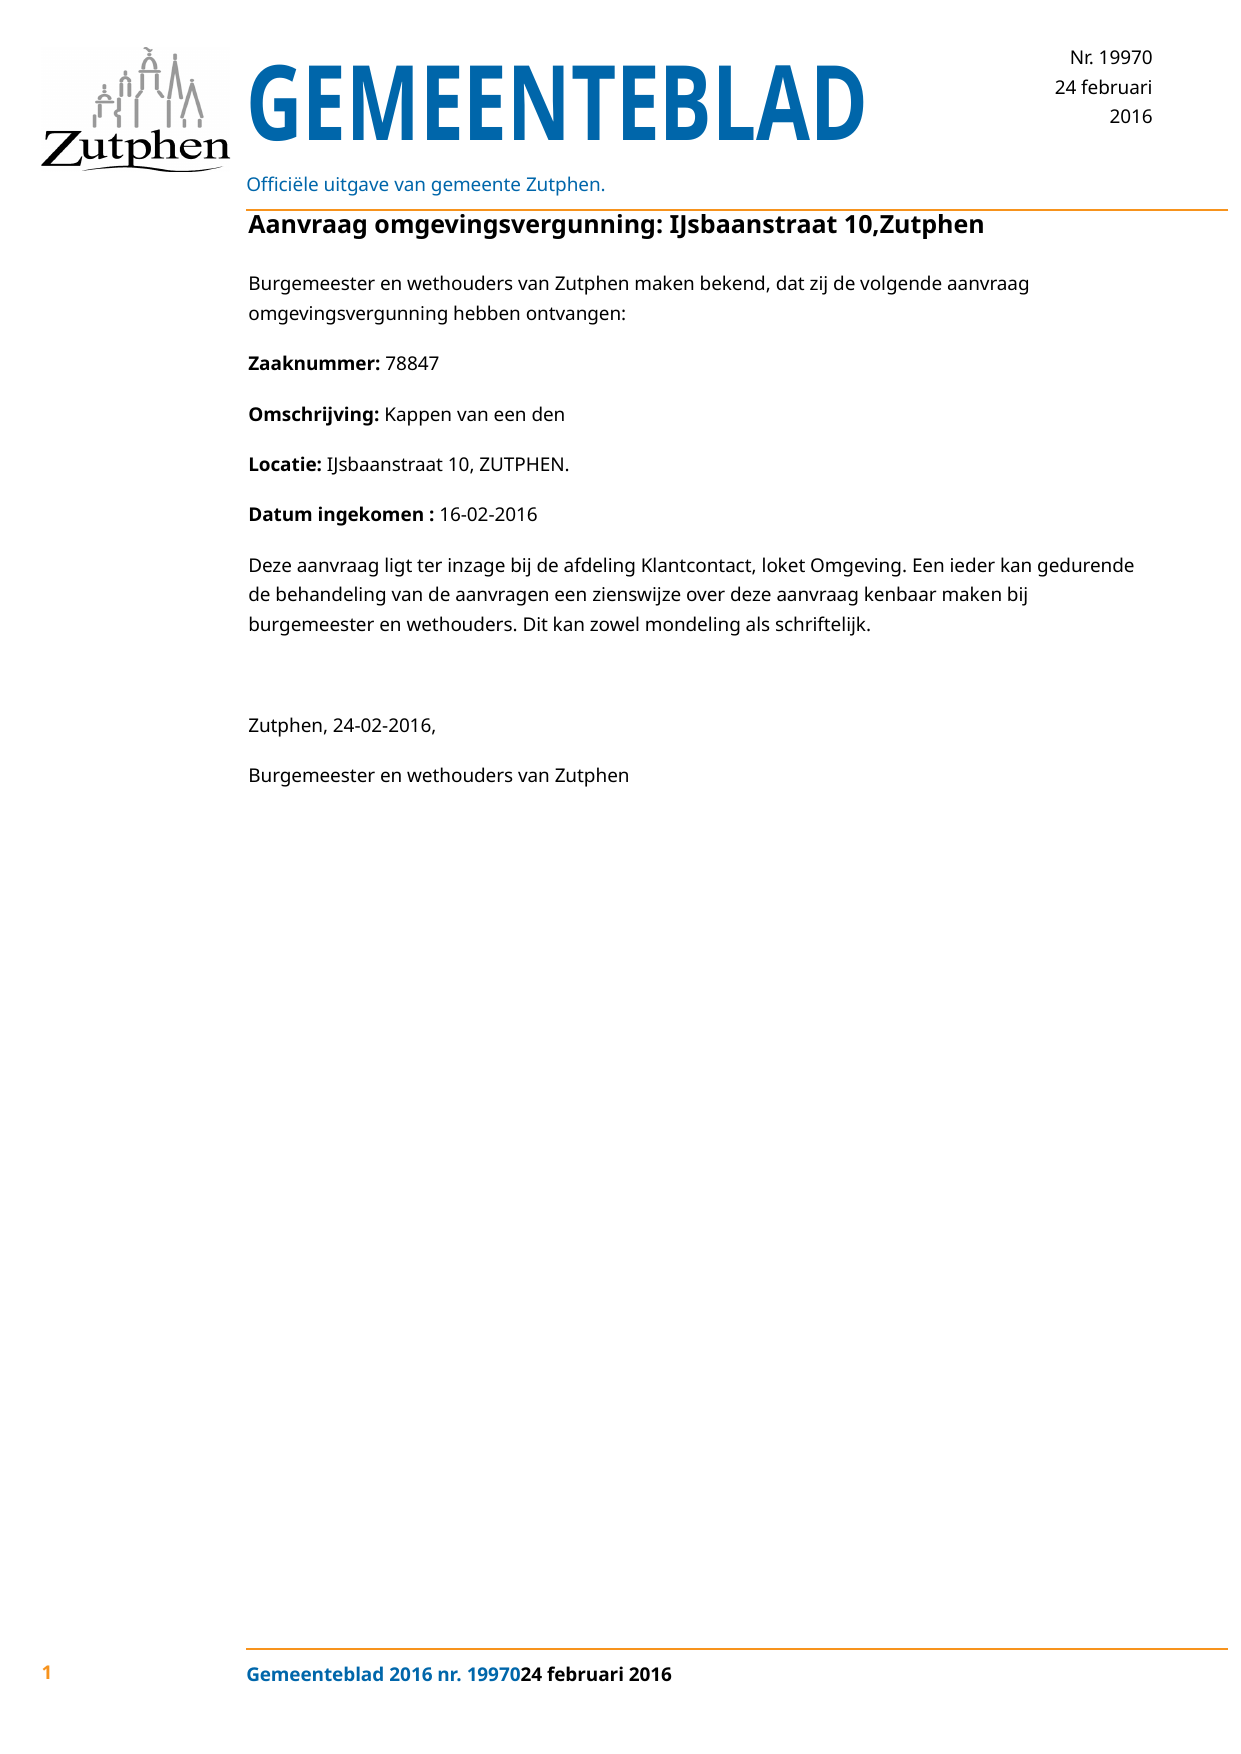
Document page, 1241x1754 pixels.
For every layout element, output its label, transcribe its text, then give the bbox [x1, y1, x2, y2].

picture [41, 47, 231, 172]
text Deze aanvraag ligt ter inzage bij de afdeling Klantcontact, loket Omgeving. Een ieder kan gedurende de behandeling van de aanvragen een zienswijze over deze aanvraag kenbaar maken bij burgemeester en wethouders. Dit kan zowel mondeling als schriftelijk. [248, 552, 1152, 637]
text Aanvraag omgevingsvergunning: IJsbaanstraat 10,Zutphen [248, 211, 1152, 241]
text Burgemeester en wethouders van Zutphen maken bekend, dat zij de volgende aanvraag omgevingsvergunning hebben ontvangen: [248, 270, 1152, 326]
text Zaaknummer: 78847 [248, 350, 1152, 376]
text Omschrijving: Kappen van een den [248, 401, 1152, 426]
text Locatie: IJsbaanstraat 10, ZUTPHEN. [248, 451, 1152, 477]
text Burgemeester en wethouders van Zutphen [248, 762, 1152, 788]
text Datum ingekomen : 16-02-2016 [248, 502, 1152, 527]
text Zutphen, 24-02-2016, [248, 712, 1152, 738]
